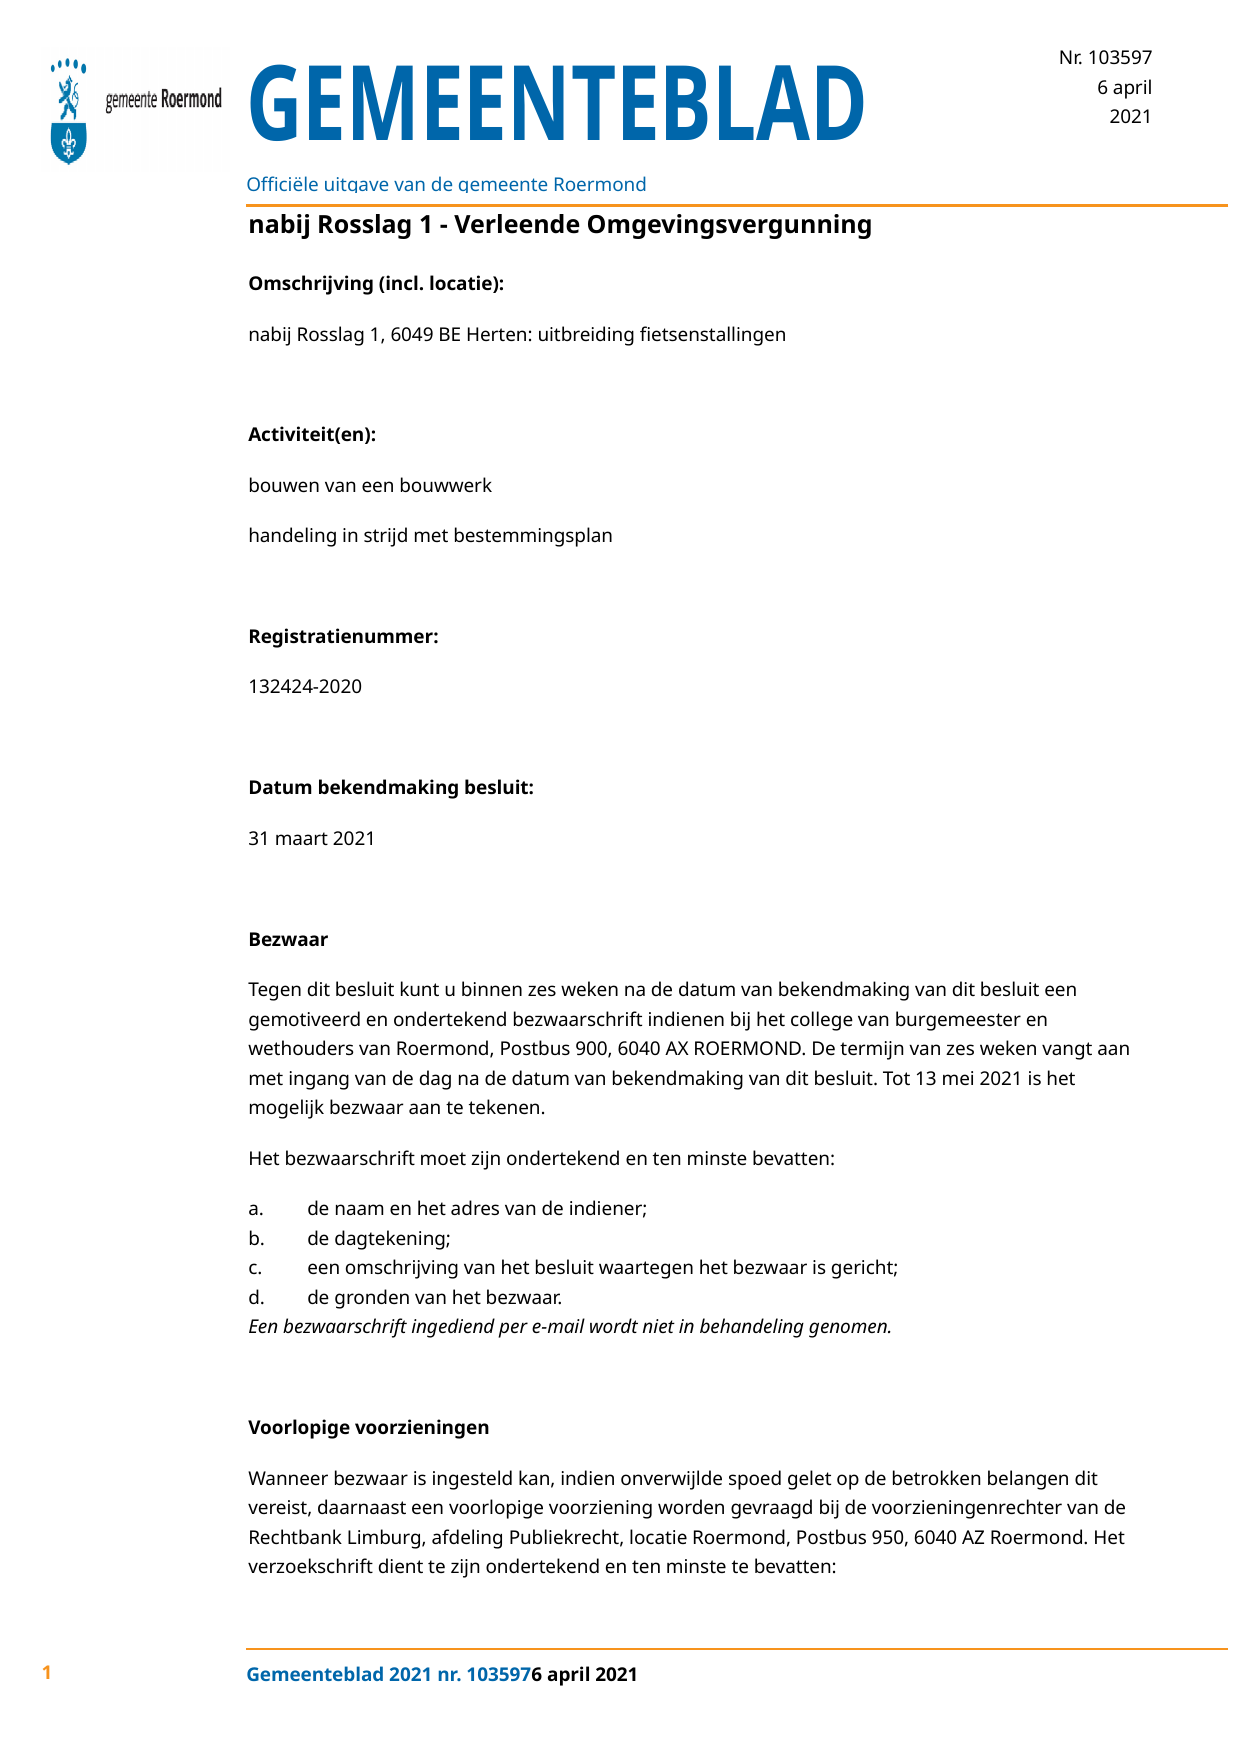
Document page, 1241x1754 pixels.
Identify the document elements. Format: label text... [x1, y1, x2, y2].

text Registratienummer: [248, 623, 1152, 649]
text nabij Rosslag 1 - Verleende Omgevingsvergunning [248, 207, 1152, 241]
text Het bezwaarschrift moet zijn ondertekend en ten minste bevatten: [248, 1145, 1152, 1171]
text nabij Rosslag 1, 6049 BE Herten: uitbreiding fietsenstallingen [248, 321, 1152, 346]
list de naam en het adres van de indiener; [248, 1195, 1152, 1221]
text Bezwaar [248, 926, 1152, 951]
list de dagtekening; [248, 1225, 1152, 1251]
text Omschrijving (incl. locatie): [248, 270, 1152, 296]
text 31 maart 2021 [248, 825, 1152, 851]
text handeling in strijd met bestemmingsplan [248, 522, 1152, 548]
text Een bezwaarschrift ingediend per e-mail wordt niet in behandeling genomen. [248, 1314, 1152, 1339]
text Wanneer bezwaar is ingesteld kan, indien onverwijlde spoed gelet op de betrokken belangen dit vereist, daarnaast een voorlopige voorziening worden gevraagd bij de voorzieningenrechter van de Rechtbank Limburg, afdeling Publiekrecht, locatie Roermond, Postbus 950, 6040 AZ Roermond. Het verzoekschrift dient te zijn ondertekend en ten minste te bevatten: [248, 1465, 1152, 1579]
text 132424-2020 [248, 674, 1152, 699]
text Datum bekendmaking besluit: [248, 774, 1152, 800]
text bouwen van een bouwwerk [248, 472, 1152, 498]
text Tegen dit besluit kunt u binnen zes weken na de datum van bekendmaking van dit besluit een gemotiveerd en ondertekend bezwaarschrift indienen bij het college van burgemeester en wethouders van Roermond, Postbus 900, 6040 AX ROERMOND. De termijn van zes weken vangt aan met ingang van de dag na de datum van bekendmaking van dit besluit. Tot 13 mei 2021 is het mogelijk bezwaar aan te tekenen. [248, 976, 1152, 1120]
list een omschrijving van het besluit waartegen het bezwaar is gericht; [248, 1254, 1152, 1280]
text Activiteit(en): [248, 422, 1152, 447]
text Voorlopige voorzieningen [248, 1414, 1152, 1440]
list de gronden van het bezwaar. [248, 1284, 1152, 1310]
picture [41, 47, 231, 172]
